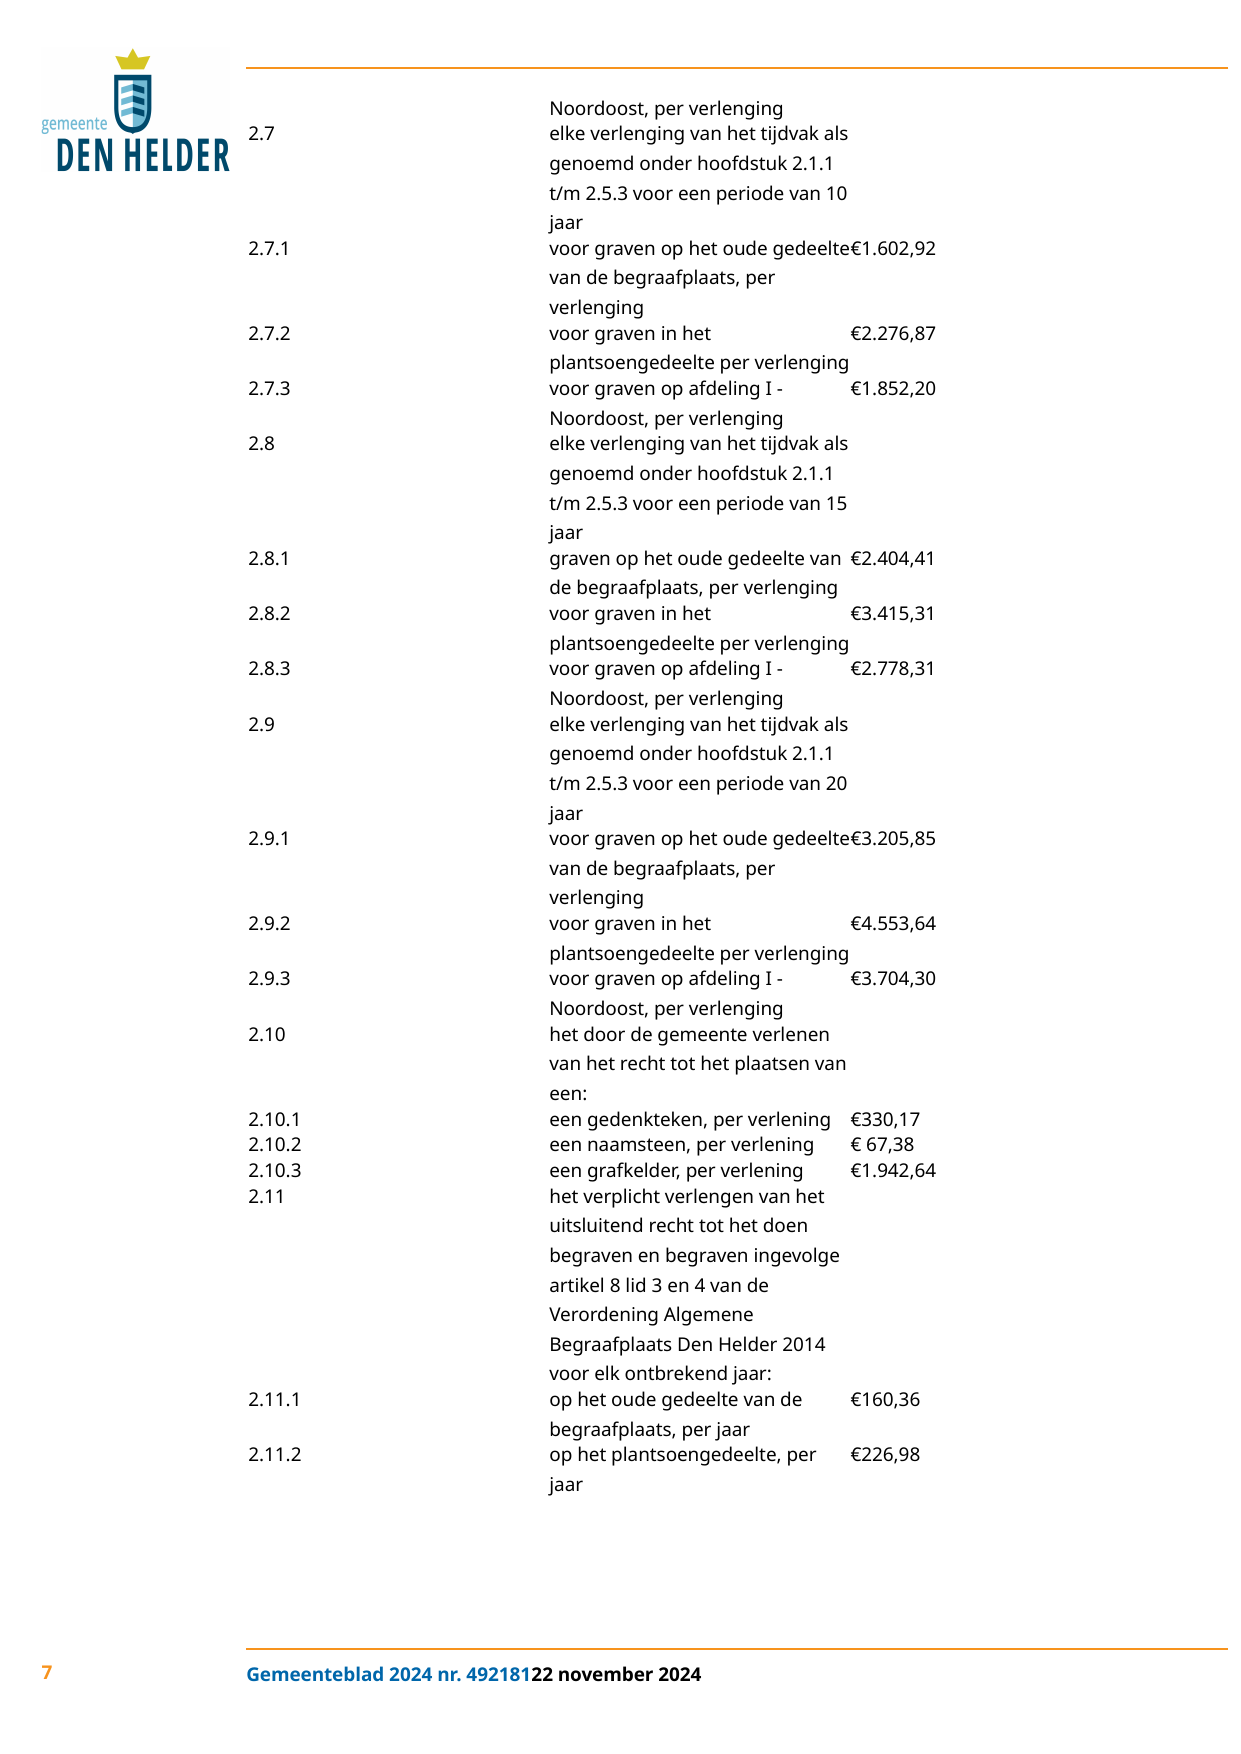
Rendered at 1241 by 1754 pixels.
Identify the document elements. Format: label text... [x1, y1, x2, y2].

table_cell €2.404,41 [850, 545, 1152, 600]
table_cell elke verlenging van het tijdvak als genoemd onder hoofdstuk 2.1.1 t/m 2.5.3 voor een periode van 10 jaar [549, 121, 850, 235]
table_cell €2.276,87 [850, 320, 1152, 375]
table_cell €3.415,31 [850, 600, 1152, 656]
table_cell €2.778,31 [850, 656, 1152, 711]
table_cell €160,36 [850, 1386, 1152, 1442]
table_cell 2.7.2 [248, 320, 549, 375]
table_cell het door de gemeente verlenen van het recht tot het plaatsen van een: [549, 1021, 850, 1106]
table_cell voor graven op het oude gedeelte van de begraafplaats, per verlenging [549, 235, 850, 320]
table_cell 2.11.2 [248, 1442, 549, 1497]
table_cell 2.9.1 [248, 825, 549, 910]
table_cell 2.9.2 [248, 910, 549, 966]
table_cell €1.942,64 [850, 1157, 1152, 1183]
table_cell graven op het oude gedeelte van de begraafplaats, per verlenging [549, 545, 850, 600]
picture [100, 154, 106, 172]
table_cell 2.8.3 [248, 656, 549, 711]
table_cell een gedenkteken, per verlening [549, 1106, 850, 1132]
table_cell 2.9 [248, 711, 549, 825]
table_cell voor graven op afdeling I - Noordoost, per verlenging [549, 656, 850, 711]
table_cell elke verlenging van het tijdvak als genoemd onder hoofdstuk 2.1.1 t/m 2.5.3 voor een periode van 20 jaar [549, 711, 850, 825]
table_cell voor graven in het plantsoengedeelte per verlenging [549, 600, 850, 656]
table_cell [850, 1021, 1152, 1106]
table_cell op het oude gedeelte van de begraafplaats, per jaar [549, 1386, 850, 1442]
table_cell op het plantsoengedeelte, per jaar [549, 1442, 850, 1497]
picture [63, 144, 68, 165]
table_cell €3.205,85 [850, 825, 1152, 910]
table_cell [850, 121, 1152, 235]
table_cell een naamsteen, per verlening [549, 1132, 850, 1157]
table_cell voor graven op afdeling I - Noordoost, per verlenging [549, 966, 850, 1021]
table_cell €4.553,64 [850, 910, 1152, 966]
table_cell 2.11.1 [248, 1386, 549, 1442]
table_cell [850, 431, 1152, 545]
picture [182, 144, 187, 165]
table_cell 2.11 [248, 1183, 549, 1386]
table_cell 2.8 [248, 431, 549, 545]
table_cell 2.7.1 [248, 235, 549, 320]
table_cell 2.10.2 [248, 1132, 549, 1157]
table_cell €3.704,30 [850, 966, 1152, 1021]
table_cell voor graven op afdeling I - Noordoost, per verlenging [549, 375, 850, 431]
table_cell voor graven op het oude gedeelte van de begraafplaats, per verlenging [549, 825, 850, 910]
picture [130, 157, 135, 172]
table_cell € 67,38 [850, 1132, 1152, 1157]
table_cell €226,98 [850, 1442, 1152, 1497]
table_cell het verplicht verlengen van het uitsluitend recht tot het doen begraven en begraven ingevolge artikel 8 lid 3 en 4 van de Verordening Algemene Begraafplaats Den Helder 2014 voor elk ontbrekend jaar: [549, 1183, 850, 1386]
table_cell 2.8.2 [248, 600, 549, 656]
table_cell 2.9.3 [248, 966, 549, 1021]
table_cell €1.852,20 [850, 375, 1152, 431]
table_cell 2.10 [248, 1021, 549, 1106]
picture [41, 47, 231, 172]
table_cell - Noordoost, per verlenging [549, 95, 850, 121]
table_cell €1.602,92 [850, 235, 1152, 320]
table_cell 2.10.1 [248, 1106, 549, 1132]
table_cell [850, 95, 1152, 121]
table_cell [850, 1183, 1152, 1386]
table_cell [850, 711, 1152, 825]
table_cell 2.7.3 [248, 375, 549, 431]
picture [220, 160, 224, 172]
table_cell 2.10.3 [248, 1157, 549, 1183]
table_cell voor graven in het plantsoengedeelte per verlenging [549, 910, 850, 966]
table_cell een grafkelder, per verlening [549, 1157, 850, 1183]
table_cell 2.8.1 [248, 545, 549, 600]
table_cell elke verlenging van het tijdvak als genoemd onder hoofdstuk 2.1.1 t/m 2.5.3 voor een periode van 15 jaar [549, 431, 850, 545]
table_cell [248, 95, 549, 121]
table_cell €330,17 [850, 1106, 1152, 1132]
table_cell voor graven in het plantsoengedeelte per verlenging [549, 320, 850, 375]
table_cell 2.7 [248, 121, 549, 235]
